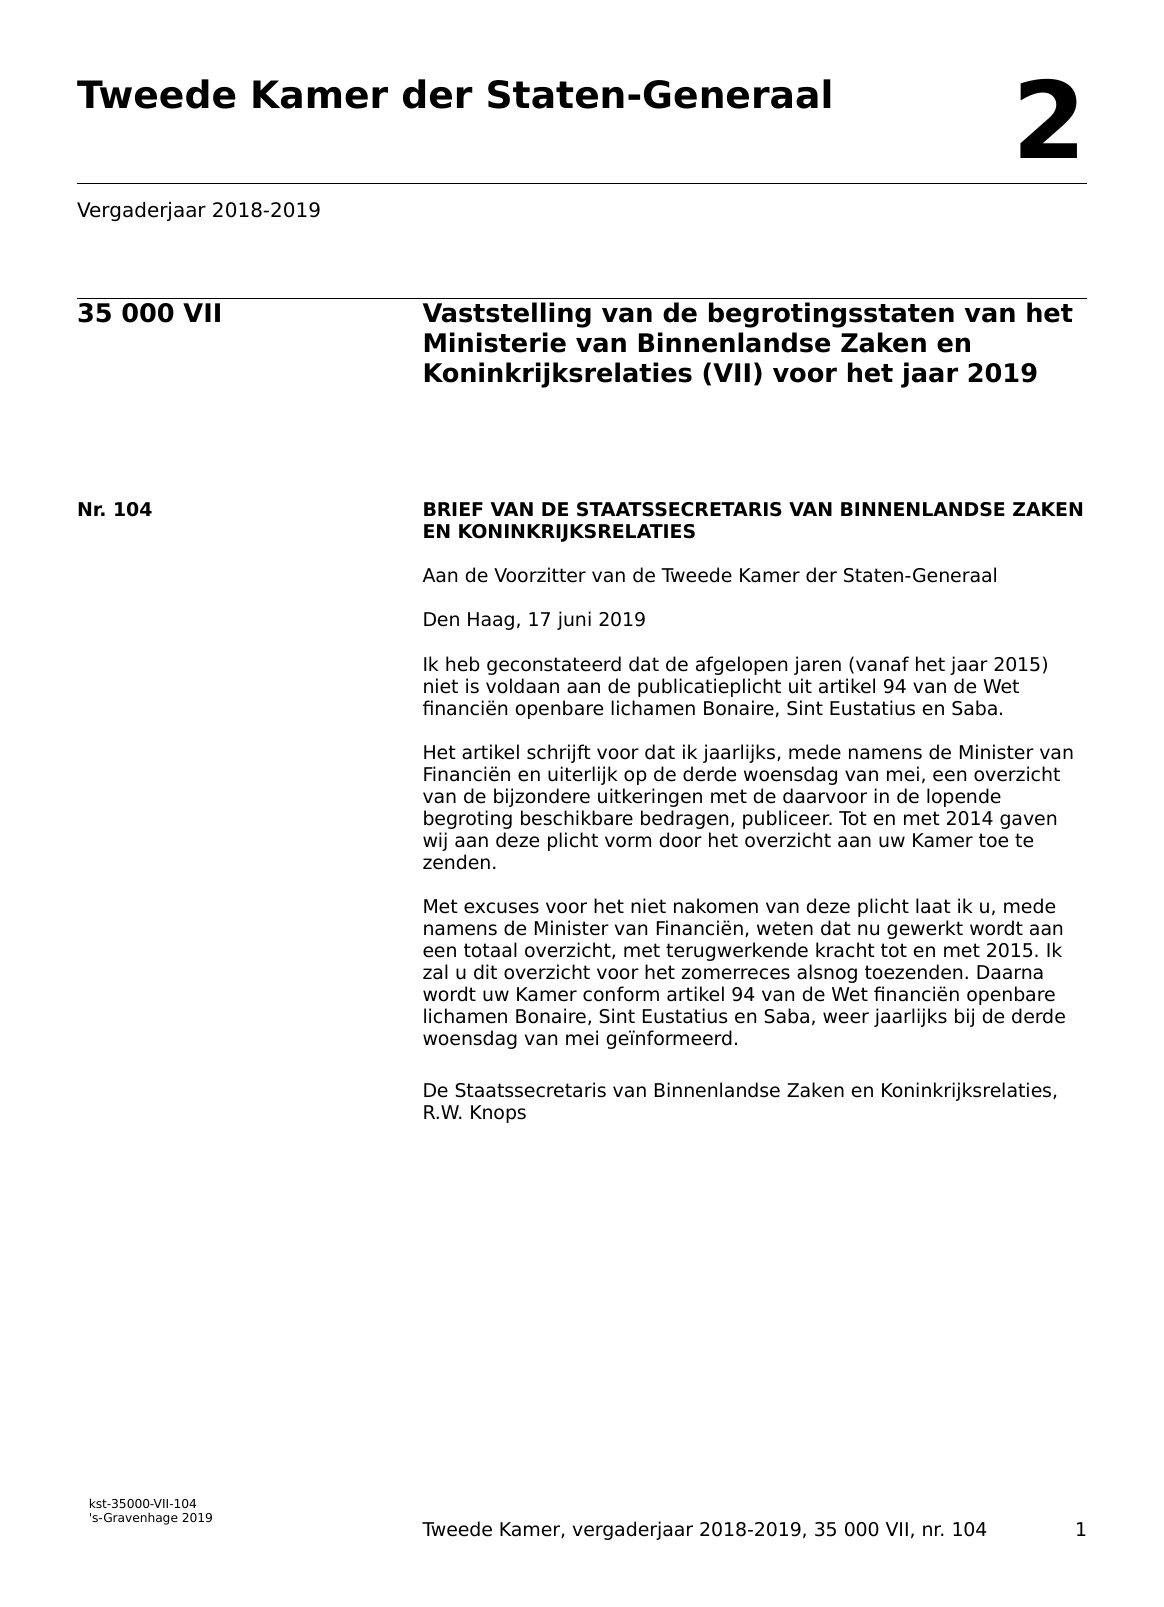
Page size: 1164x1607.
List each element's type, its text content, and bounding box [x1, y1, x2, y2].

table_header Tweede Kamer der Staten-Generaal [77, 59, 886, 183]
text De Staatssecretaris van Binnenlandse Zaken en Koninkrijksrelaties, R.W. Knops [422, 1079, 1087, 1123]
text Aan de Voorzitter van de Tweede Kamer der Staten-Generaal [422, 565, 1087, 587]
subtitle 35 000 VII Vaststelling van de begrotingsstaten van het Ministerie van Binnenlandse Zaken en Koninkrijksrelaties (VII) voor het jaar 2019 [77, 299, 1087, 388]
text kst-35000-VII-104 [88, 1497, 323, 1511]
text 's-Gravenhage 2019 [88, 1511, 323, 1525]
table_header 2 [886, 59, 1087, 183]
text Het artikel schrijft voor dat ik jaarlijks, mede namens de Minister van Financiën en uiterlijk op de derde woensdag van mei, een overzicht van de bijzondere uitkeringen met de daarvoor in de lopende begroting beschikbare bedragen, publiceer. Tot en met 2014 gaven wij aan deze plicht vorm door het overzicht aan uw Kamer toe te zenden. [422, 742, 1087, 873]
text Ik heb geconstateerd dat de afgelopen jaren (vanaf het jaar 2015) niet is voldaan aan de publicatieplicht uit artikel 94 van de Wet financiën openbare lichamen Bonaire, Sint Eustatius en Saba. [422, 653, 1087, 719]
table_cell Vergaderjaar 2018-2019 [77, 184, 1087, 298]
text Den Haag, 17 juni 2019 [422, 609, 1087, 631]
text Met excuses voor het niet nakomen van deze plicht laat ik u, mede namens de Minister van Financiën, weten dat nu gewerkt wordt aan een totaal overzicht, met terugwerkende kracht tot en met 2015. Ik zal u dit overzicht voor het zomerreces alsnog toezenden. Daarna wordt uw Kamer conform artikel 94 van de Wet financiën openbare lichamen Bonaire, Sint Eustatius en Saba, weer jaarlijks bij de derde woensdag van mei geïnformeerd. [422, 896, 1087, 1049]
subtitle Nr. 104 BRIEF VAN DE STAATSSECRETARIS VAN BINNENLANDSE ZAKEN EN KONINKRIJKSRELATIES [77, 499, 1087, 543]
